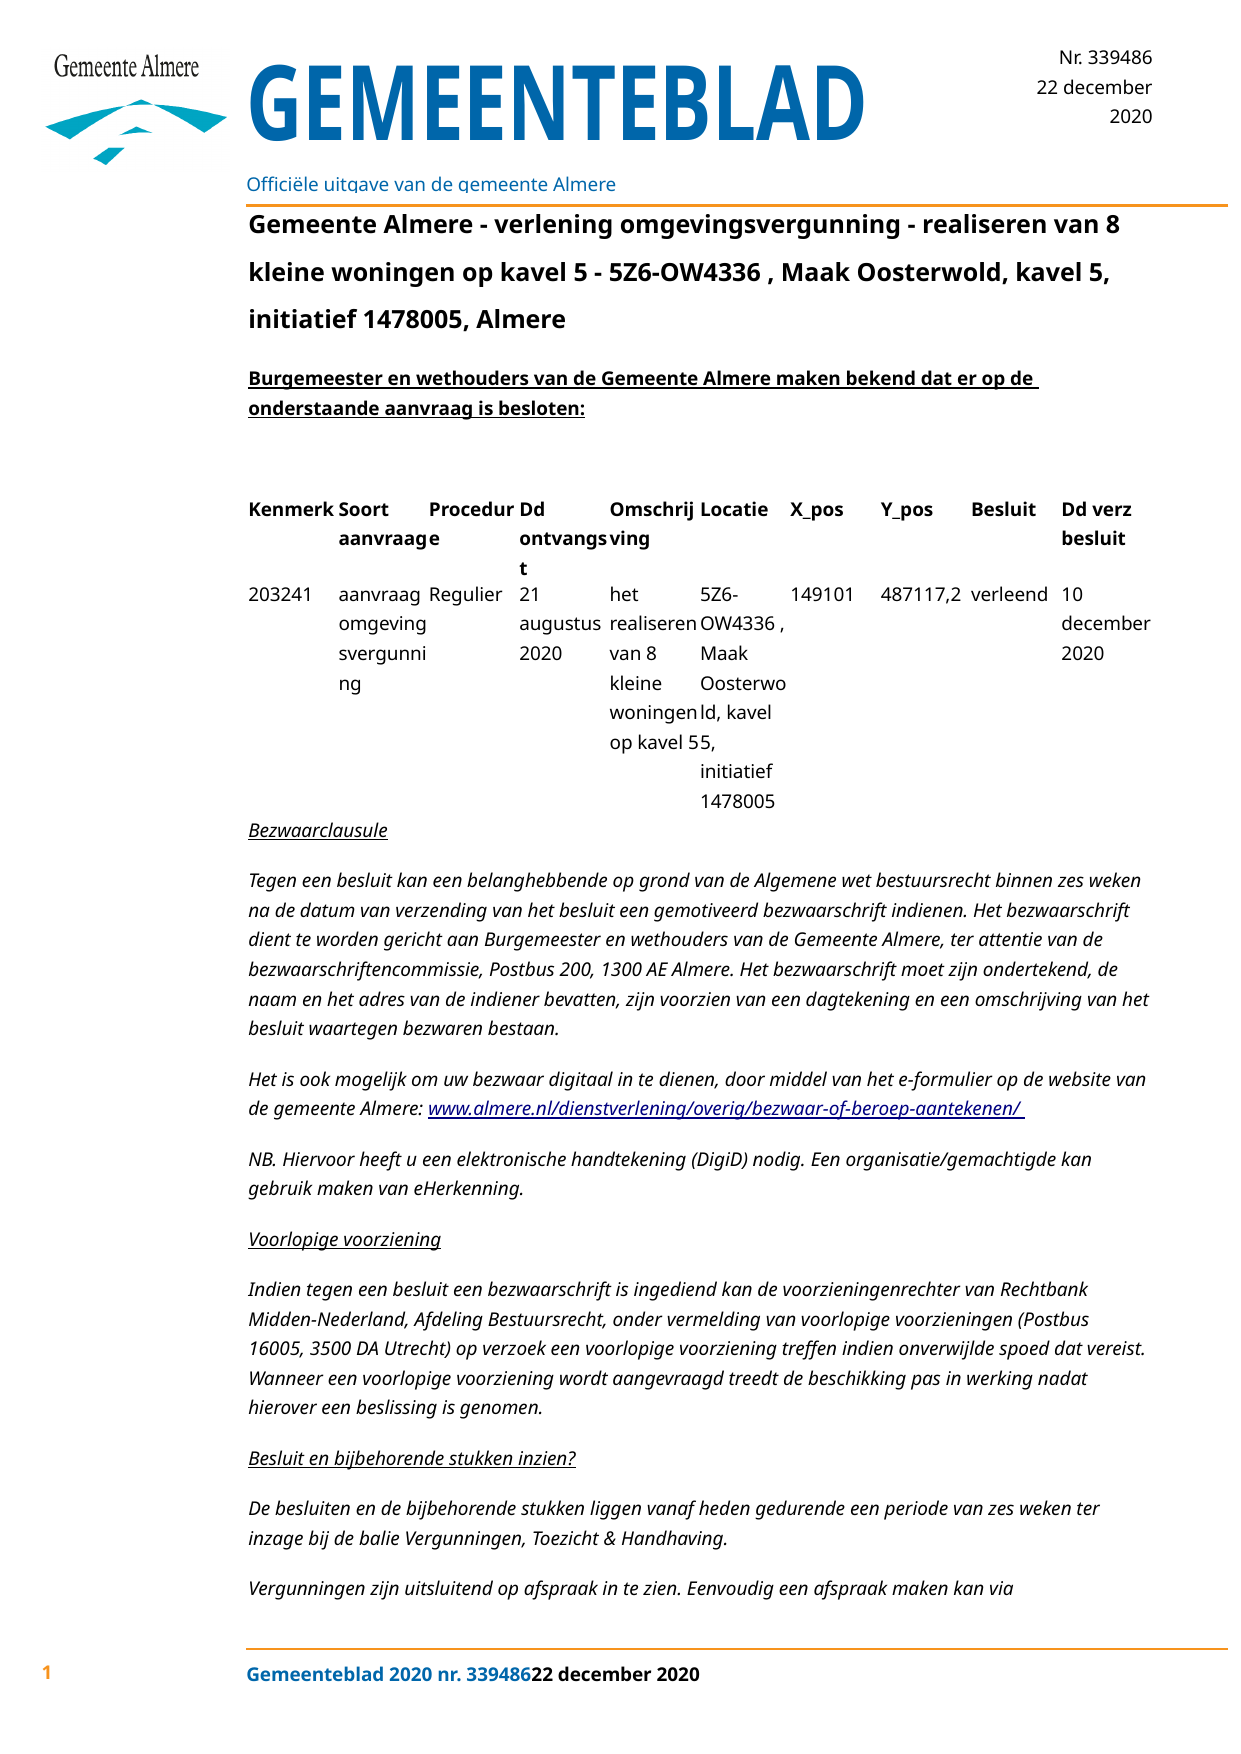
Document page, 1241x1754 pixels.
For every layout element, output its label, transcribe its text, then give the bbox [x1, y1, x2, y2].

table_cell 149101 [790, 581, 881, 814]
text Indien tegen een besluit een bezwaarschrift is ingediend kan de voorzieningenrechter van Rechtbank Midden-Nederland, Afdeling Bestuursrecht, onder vermelding van voorlopige voorzieningen (Postbus 16005, 3500 DA Utrecht) op verzoek een voorlopige voorziening treffen indien onverwijlde spoed dat vereist. Wanneer een voorlopige voorziening wordt aangevraagd treedt de beschikking pas in werking nadat hierover een beslissing is genomen. [248, 1276, 1152, 1420]
table_cell het realiseren van 8 kleine woningen op kavel 5 [609, 581, 700, 814]
text Vergunningen zijn uitsluitend op afspraak in te zien. Eenvoudig een afspraak maken kan via [248, 1575, 1152, 1601]
table_cell 487117,2 [881, 581, 971, 814]
table_cell 10 december 2020 [1061, 581, 1152, 814]
text Bezwaarclausule [248, 817, 1152, 843]
text NB. Hiervoor heeft u een elektronische handtekening (DigiD) nodig. Een organisatie/gemachtigde kan gebruik maken van eHerkenning. [248, 1146, 1152, 1201]
table_header Dd verz besluit [1061, 496, 1152, 581]
table_cell 5Z6-OW4336 , Maak Oosterwold, kavel 5, initiatief 1478005 [700, 581, 790, 814]
text Tegen een besluit kan een belanghebbende op grond van de Algemene wet bestuursrecht binnen zes weken na de datum van verzending van het besluit een gemotiveerd bezwaarschrift indienen. Het bezwaarschrift dient te worden gericht aan Burgemeester en wethouders van de Gemeente Almere, ter attentie van de bezwaarschriftencommissie, Postbus 200, 1300 AE Almere. Het bezwaarschrift moet zijn ondertekend, de naam en het adres van de indiener bevatten, zijn voorzien van een dagtekening en een omschrijving van het besluit waartegen bezwaren bestaan. [248, 867, 1152, 1041]
table_cell 203241 [248, 581, 338, 814]
table_header X_pos [790, 496, 881, 581]
table_header Procedure [429, 496, 519, 581]
table_cell aanvraag omgevingsvergunning [338, 581, 429, 814]
text Burgemeester en wethouders van de Gemeente Almere maken bekend dat er op de onderstaande aanvraag is besloten: [248, 366, 1152, 421]
table_cell 21 augustus 2020 [519, 581, 609, 814]
table_header Dd ontvangst [519, 496, 609, 581]
table_header Soort aanvraag [338, 496, 429, 581]
table_header Kenmerk [248, 496, 338, 581]
table_header Locatie [700, 496, 790, 581]
table_header Omschrijving [609, 496, 700, 581]
text Voorlopige voorziening [248, 1226, 1152, 1251]
text Besluit en bijbehorende stukken inzien? [248, 1445, 1152, 1471]
table_cell verleend [971, 581, 1061, 814]
picture [41, 47, 231, 172]
table_cell Regulier [429, 581, 519, 814]
text Gemeente Almere - verlening omgevingsvergunning - realiseren van 8 kleine woningen op kavel 5 - 5Z6-OW4336 , Maak Oosterwold, kavel 5, initiatief 1478005, Almere [248, 207, 1152, 336]
table_header Besluit [971, 496, 1061, 581]
text Het is ook mogelijk om uw bezwaar digitaal in te dienen, door middel van het e-formulier op de website van de gemeente Almere: www.almere.nl/dienstverlening/overig/bezwaar-of-beroep-aantekenen/ [248, 1066, 1152, 1121]
table_header Y_pos [881, 496, 971, 581]
text De besluiten en de bijbehorende stukken liggen vanaf heden gedurende een periode van zes weken ter inzage bij de balie Vergunningen, Toezicht & Handhaving. [248, 1495, 1152, 1551]
